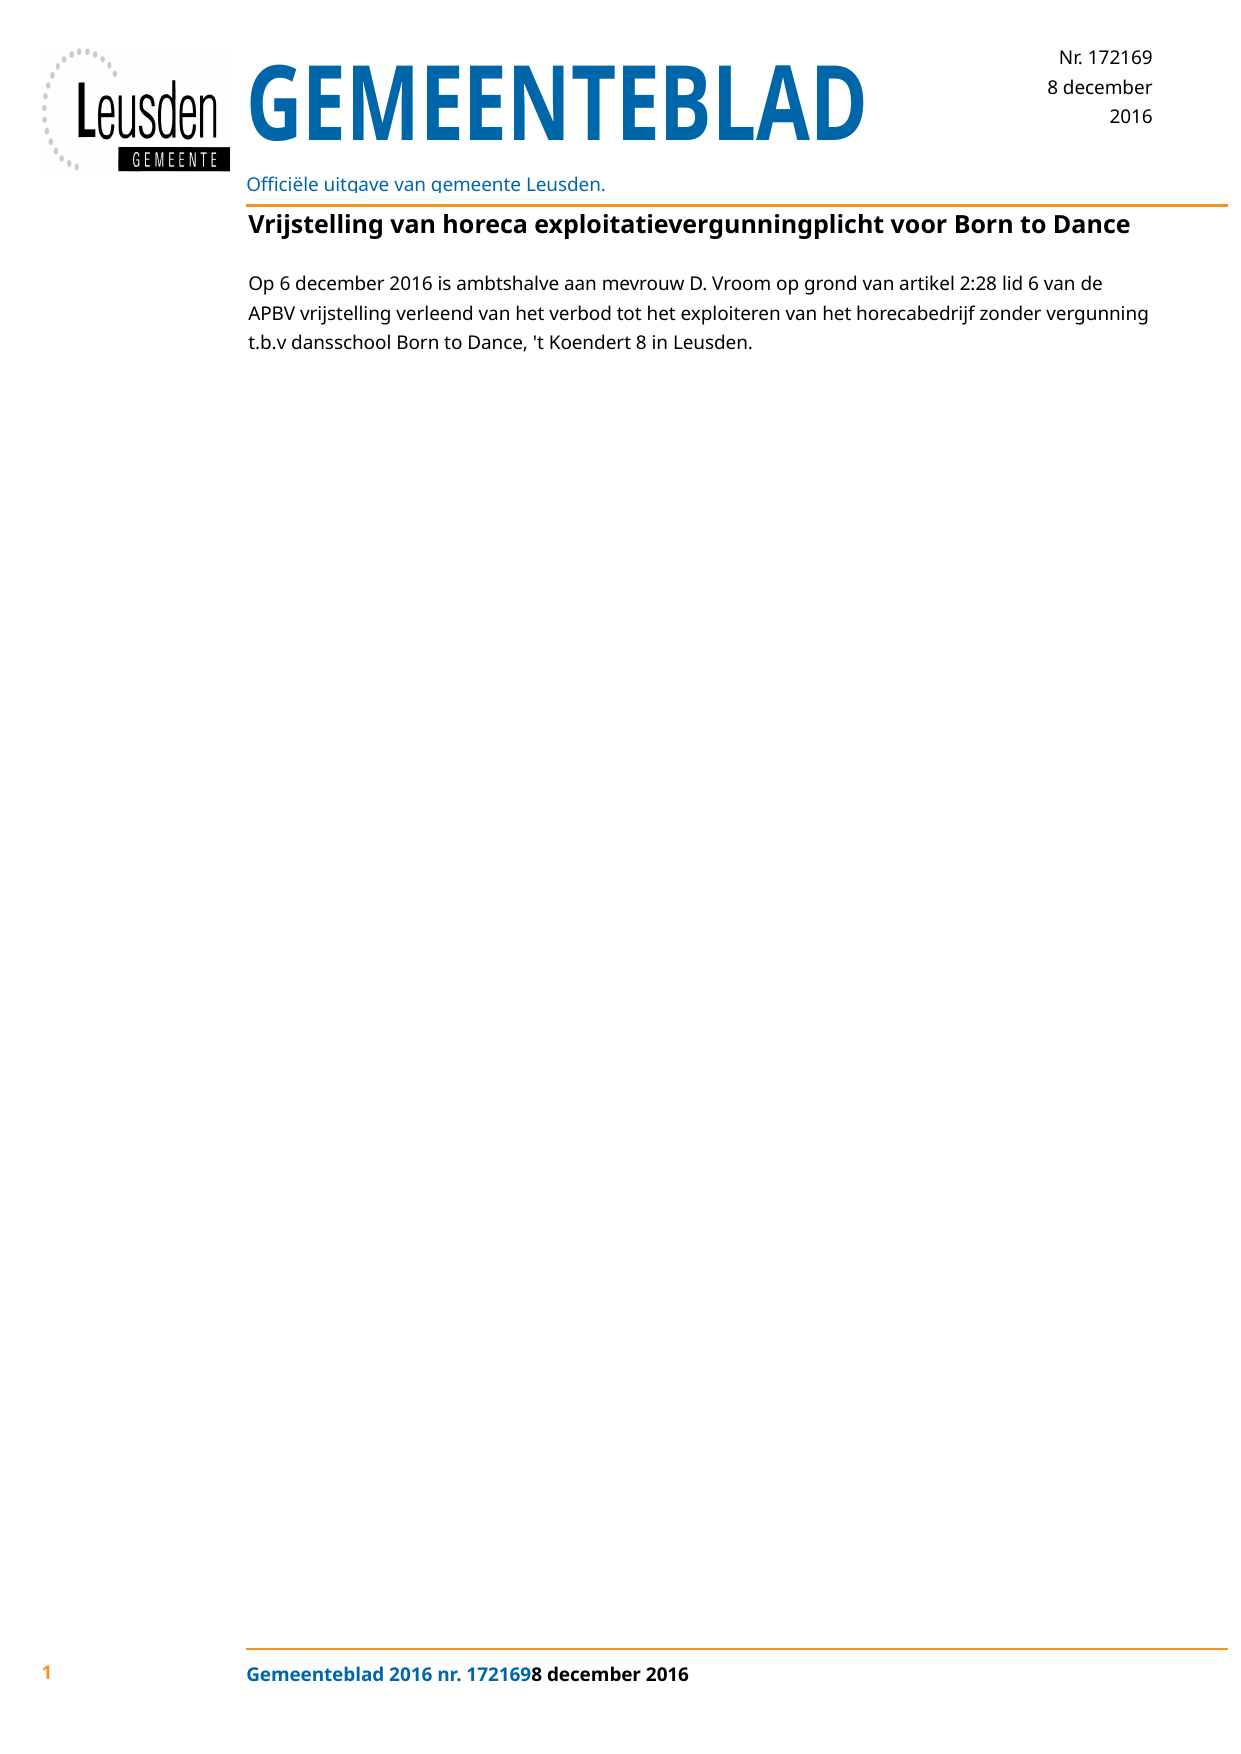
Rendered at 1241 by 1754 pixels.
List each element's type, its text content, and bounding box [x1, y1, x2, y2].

text Op 6 december 2016 is ambtshalve aan mevrouw D. Vroom op grond van artikel 2:28 lid 6 van de APBV vrijstelling verleend van het verbod tot het exploiteren van het horecabedrijf zonder vergunning t.b.v dansschool Born to Dance, 't Koendert 8 in Leusden. [248, 270, 1152, 355]
picture [41, 47, 231, 172]
text Vrijstelling van horeca exploitatievergunningplicht voor Born to Dance [248, 207, 1152, 241]
